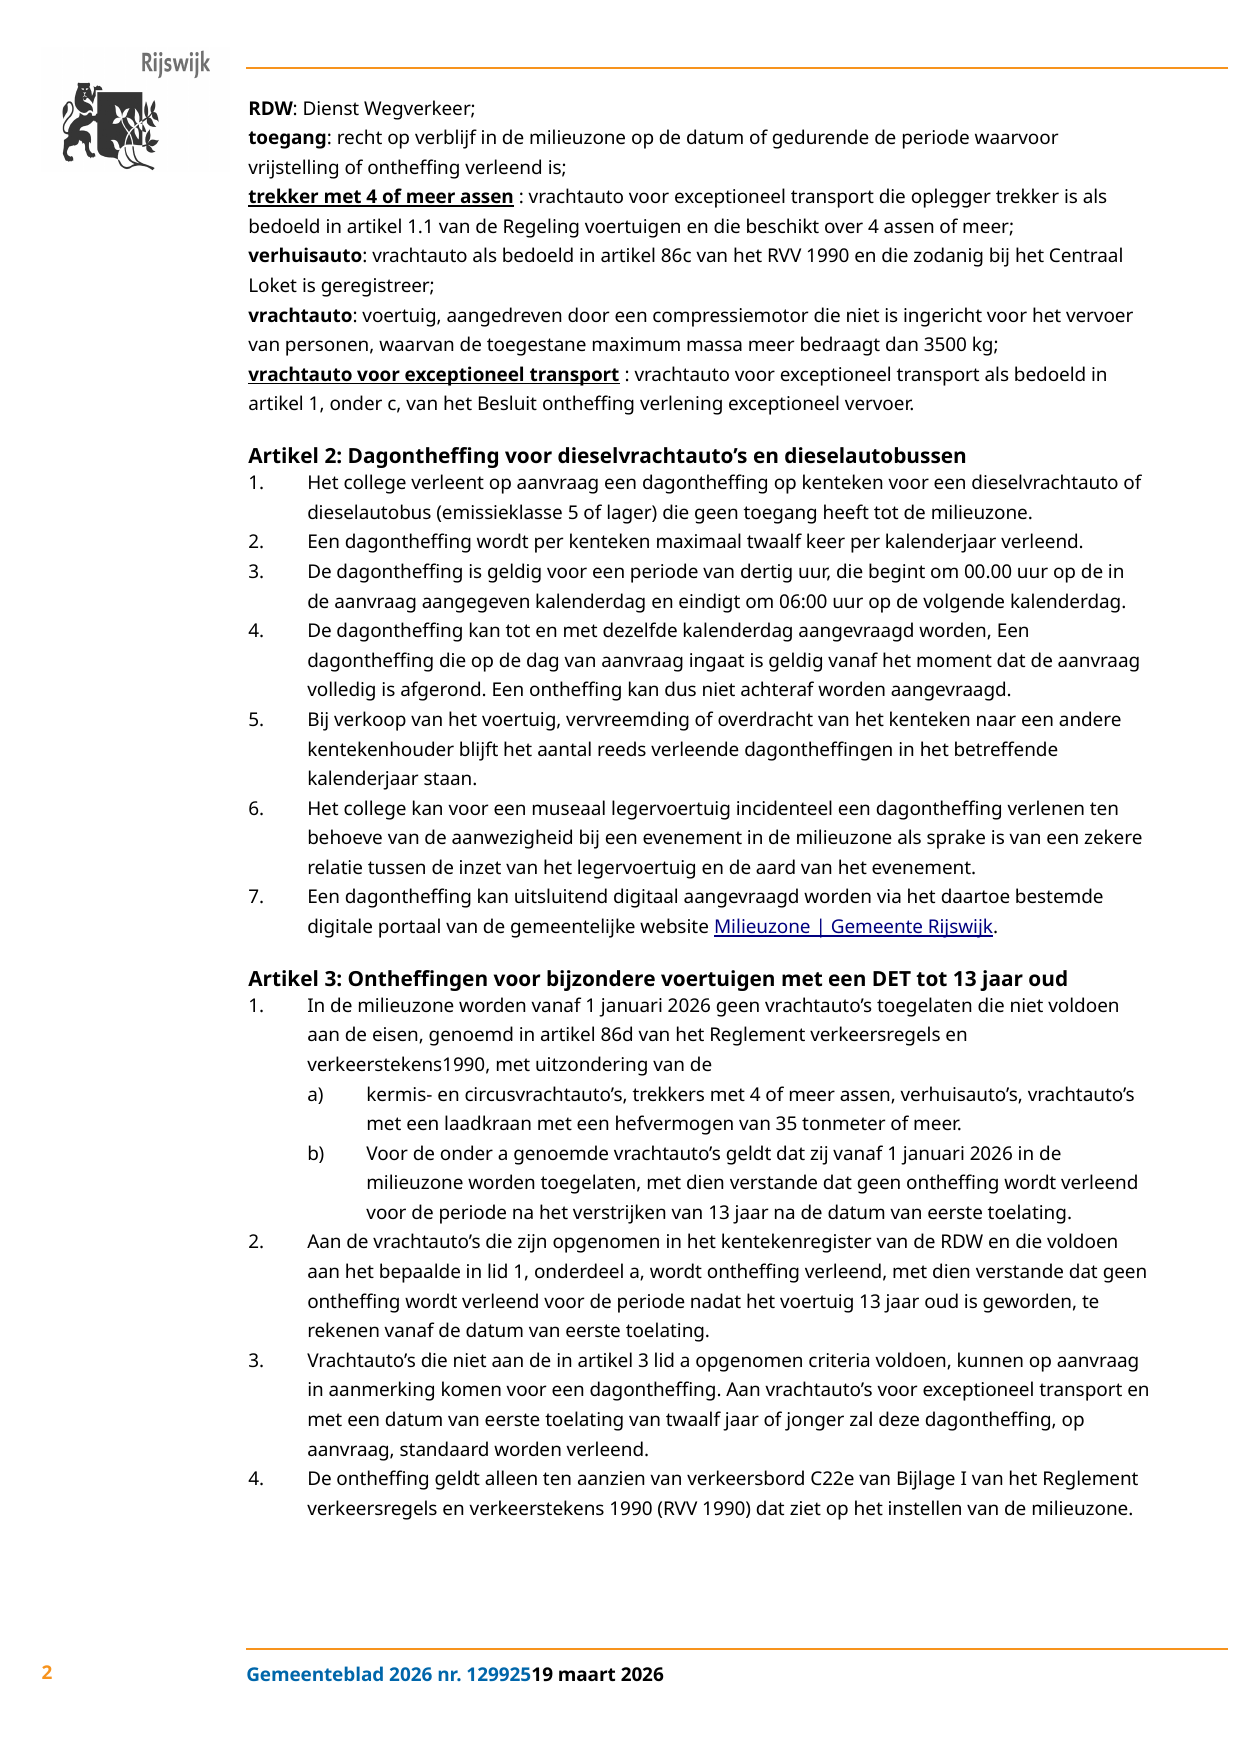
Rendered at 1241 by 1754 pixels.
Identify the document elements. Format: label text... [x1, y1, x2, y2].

text Artikel 3: Ontheffingen voor bijzondere voertuigen met een DET tot 13 jaar oud [248, 964, 1152, 992]
list De dagontheffing kan tot en met dezelfde kalenderdag aangevraagd worden, Een dagontheffing die op de dag van aanvraag ingaat is geldig vanaf het moment dat de aanvraag volledig is afgerond. Een ontheffing kan dus niet achteraf worden aangevraagd. [248, 617, 1152, 702]
list De ontheffing geldt alleen ten aanzien van verkeersbord C22e van Bijlage I van het Reglement verkeersregels en verkeerstekens 1990 (RVV 1990) dat ziet op het instellen van de milieuzone. [248, 1465, 1152, 1521]
text RDW: Dienst Wegverkeer; [248, 95, 1152, 121]
list In de milieuzone worden vanaf 1 januari 2026 geen vrachtauto’s toegelaten die niet voldoen aan de eisen, genoemd in artikel 86d van het Reglement verkeersregels en verkeerstekens1990, met uitzondering van de [248, 992, 1152, 1077]
list Het college kan voor een museaal legervoertuig incidenteel een dagontheffing verlenen ten behoeve van de aanwezigheid bij een evenement in de milieuzone als sprake is van een zekere relatie tussen de inzet van het legervoertuig en de aard van het evenement. [248, 795, 1152, 880]
picture [41, 47, 231, 172]
text verhuisauto: vrachtauto als bedoeld in artikel 86c van het RVV 1990 en die zodanig bij het Centraal Loket is geregistreer; [248, 243, 1152, 298]
list Het college verleent op aanvraag een dagontheffing op kenteken voor een dieselvrachtauto of dieselautobus (emissieklasse 5 of lager) die geen toegang heeft tot de milieuzone. [248, 469, 1152, 525]
list De dagontheffing is geldig voor een periode van dertig uur, die begint om 00.00 uur op de in de aanvraag aangegeven kalenderdag en eindigt om 06:00 uur op de volgende kalenderdag. [248, 558, 1152, 613]
text vrachtauto voor exceptioneel transport : vrachtauto voor exceptioneel transport als bedoeld in artikel 1, onder c, van het Besluit ontheffing verlening exceptioneel vervoer. [248, 361, 1152, 416]
text Artikel 2: Dagontheffing voor dieselvrachtauto’s en dieselautobussen [248, 441, 1152, 469]
list Een dagontheffing wordt per kenteken maximaal twaalf keer per kalenderjaar verleend. [248, 529, 1152, 554]
text trekker met 4 of meer assen : vrachtauto voor exceptioneel transport die oplegger trekker is als bedoeld in artikel 1.1 van de Regeling voertuigen en die beschikt over 4 assen of meer; [248, 183, 1152, 239]
text vrachtauto: voertuig, aangedreven door een compressiemotor die niet is ingericht voor het vervoer van personen, waarvan de toegestane maximum massa meer bedraagt dan 3500 kg; [248, 302, 1152, 357]
text toegang: recht op verblijf in de milieuzone op de datum of gedurende de periode waarvoor vrijstelling of ontheffing verleend is; [248, 124, 1152, 180]
list Een dagontheffing kan uitsluitend digitaal aangevraagd worden via het daartoe bestemde digitale portaal van de gemeentelijke website Milieuzone | Gemeente Rijswijk. [248, 884, 1152, 939]
list kermis- en circusvrachtauto’s, trekkers met 4 of meer assen, verhuisauto’s, vrachtauto’s met een laadkraan met een hefvermogen van 35 tonmeter of meer. [307, 1081, 1152, 1136]
list Vrachtauto’s die niet aan de in artikel 3 lid a opgenomen criteria voldoen, kunnen op aanvraag in aanmerking komen voor een dagontheffing. Aan vrachtauto’s voor exceptioneel transport en met een datum van eerste toelating van twaalf jaar of jonger zal deze dagontheffing, op aanvraag, standaard worden verleend. [248, 1347, 1152, 1462]
list Aan de vrachtauto’s die zijn opgenomen in het kentekenregister van de RDW en die voldoen aan het bepaalde in lid 1, onderdeel a, wordt ontheffing verleend, met dien verstande dat geen ontheffing wordt verleend voor de periode nadat het voertuig 13 jaar oud is geworden, te rekenen vanaf de datum van eerste toelating. [248, 1229, 1152, 1343]
list Bij verkoop van het voertuig, vervreemding of overdracht van het kenteken naar een andere kentekenhouder blijft het aantal reeds verleende dagontheffingen in het betreffende kalenderjaar staan. [248, 706, 1152, 791]
list Voor de onder a genoemde vrachtauto’s geldt dat zij vanaf 1 januari 2026 in de milieuzone worden toegelaten, met dien verstande dat geen ontheffing wordt verleend voor de periode na het verstrijken van 13 jaar na de datum van eerste toelating. [307, 1140, 1152, 1225]
